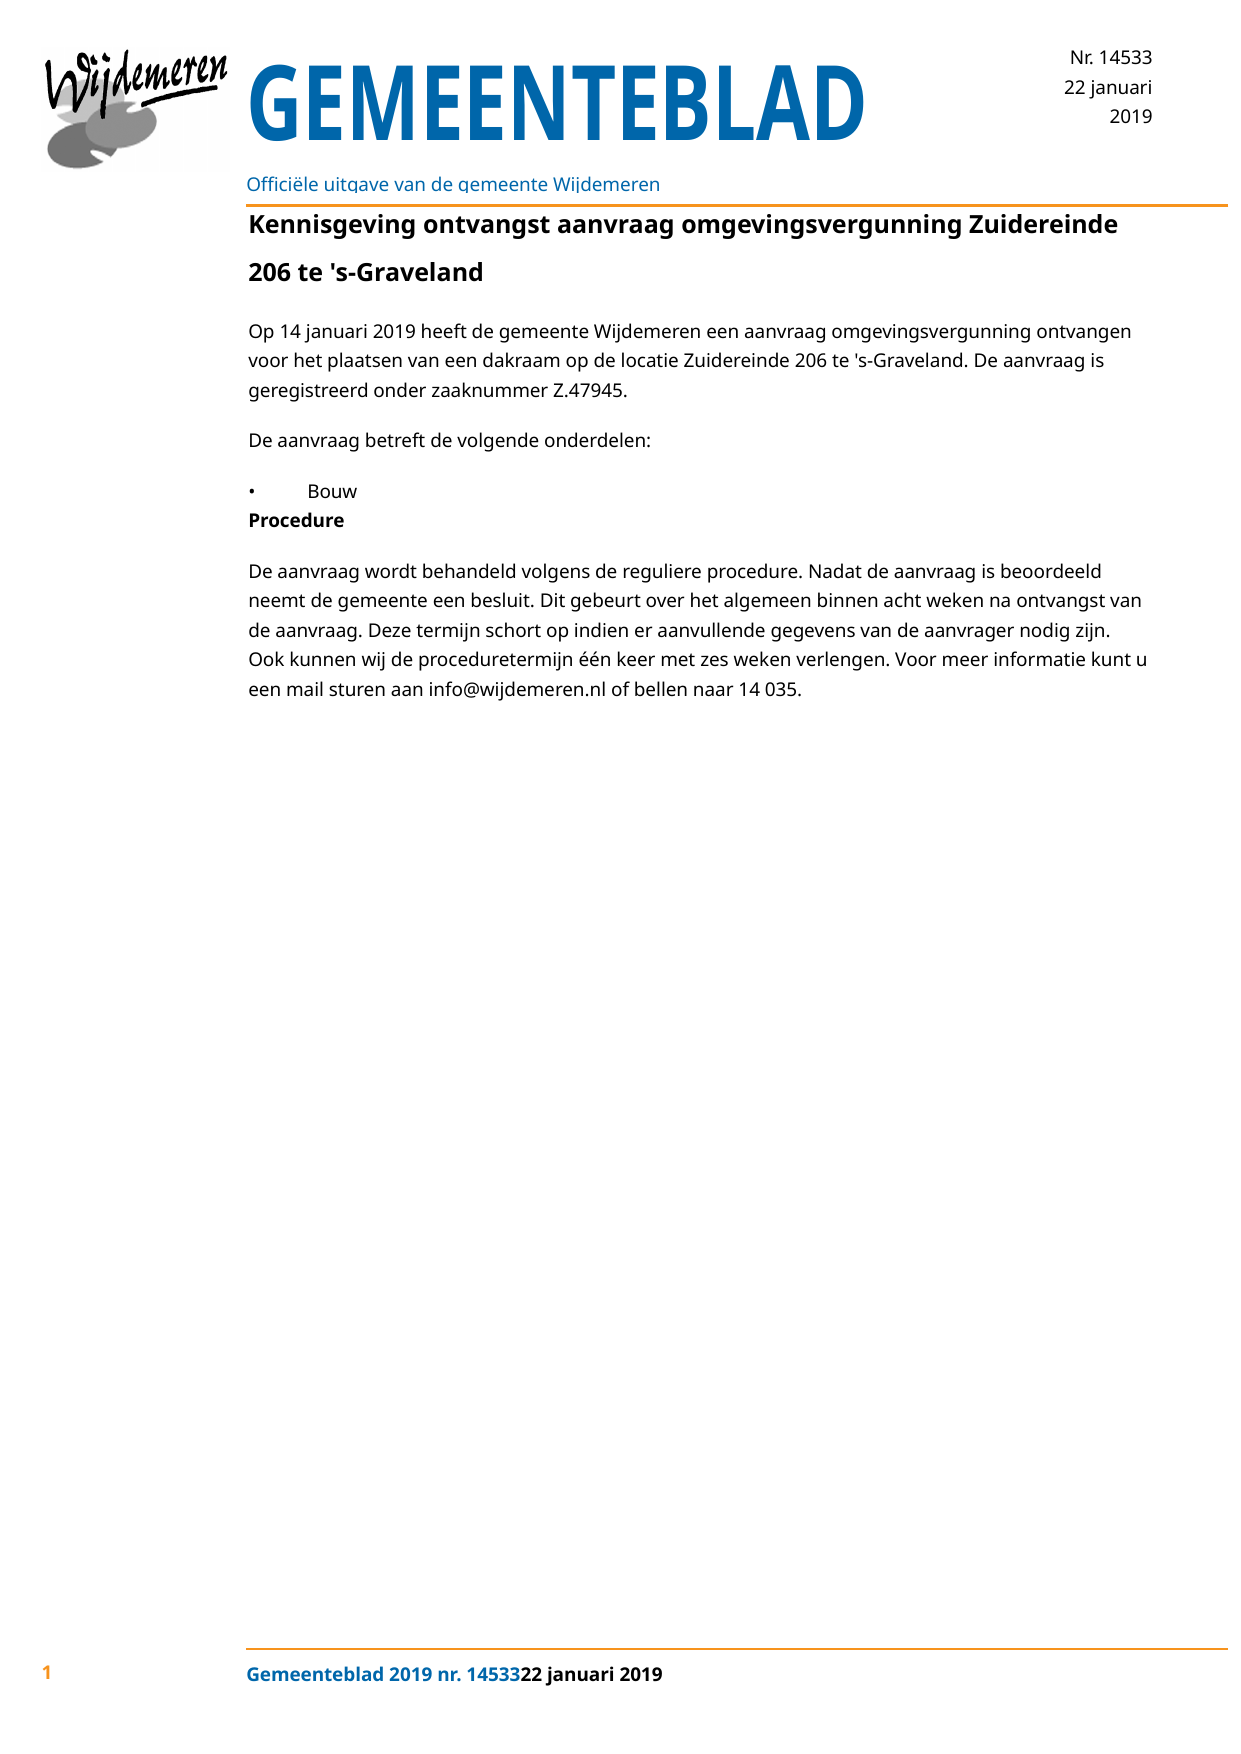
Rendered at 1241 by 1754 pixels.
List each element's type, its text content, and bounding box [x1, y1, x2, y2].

list Bouw [248, 478, 1152, 504]
text Op 14 januari 2019 heeft de gemeente Wijdemeren een aanvraag omgevingsvergunning ontvangen voor het plaatsen van een dakraam op de locatie Zuidereinde 206 te 's-Graveland. De aanvraag is geregistreerd onder zaaknummer Z.47945. [248, 318, 1152, 403]
text Kennisgeving ontvangst aanvraag omgevingsvergunning Zuidereinde 206 te 's-Graveland [248, 207, 1152, 288]
text De aanvraag betreft de volgende onderdelen: [248, 427, 1152, 453]
text De aanvraag wordt behandeld volgens de reguliere procedure. Nadat de aanvraag is beoordeeld neemt de gemeente een besluit. Dit gebeurt over het algemeen binnen acht weken na ontvangst van de aanvraag. Deze termijn schort op indien er aanvullende gegevens van de aanvrager nodig zijn. Ook kunnen wij de proceduretermijn één keer met zes weken verlengen. Voor meer informatie kunt u een mail sturen aan info@wijdemeren.nl of bellen naar 14 035. [248, 558, 1152, 702]
text Procedure [248, 507, 1152, 533]
picture [41, 47, 231, 172]
